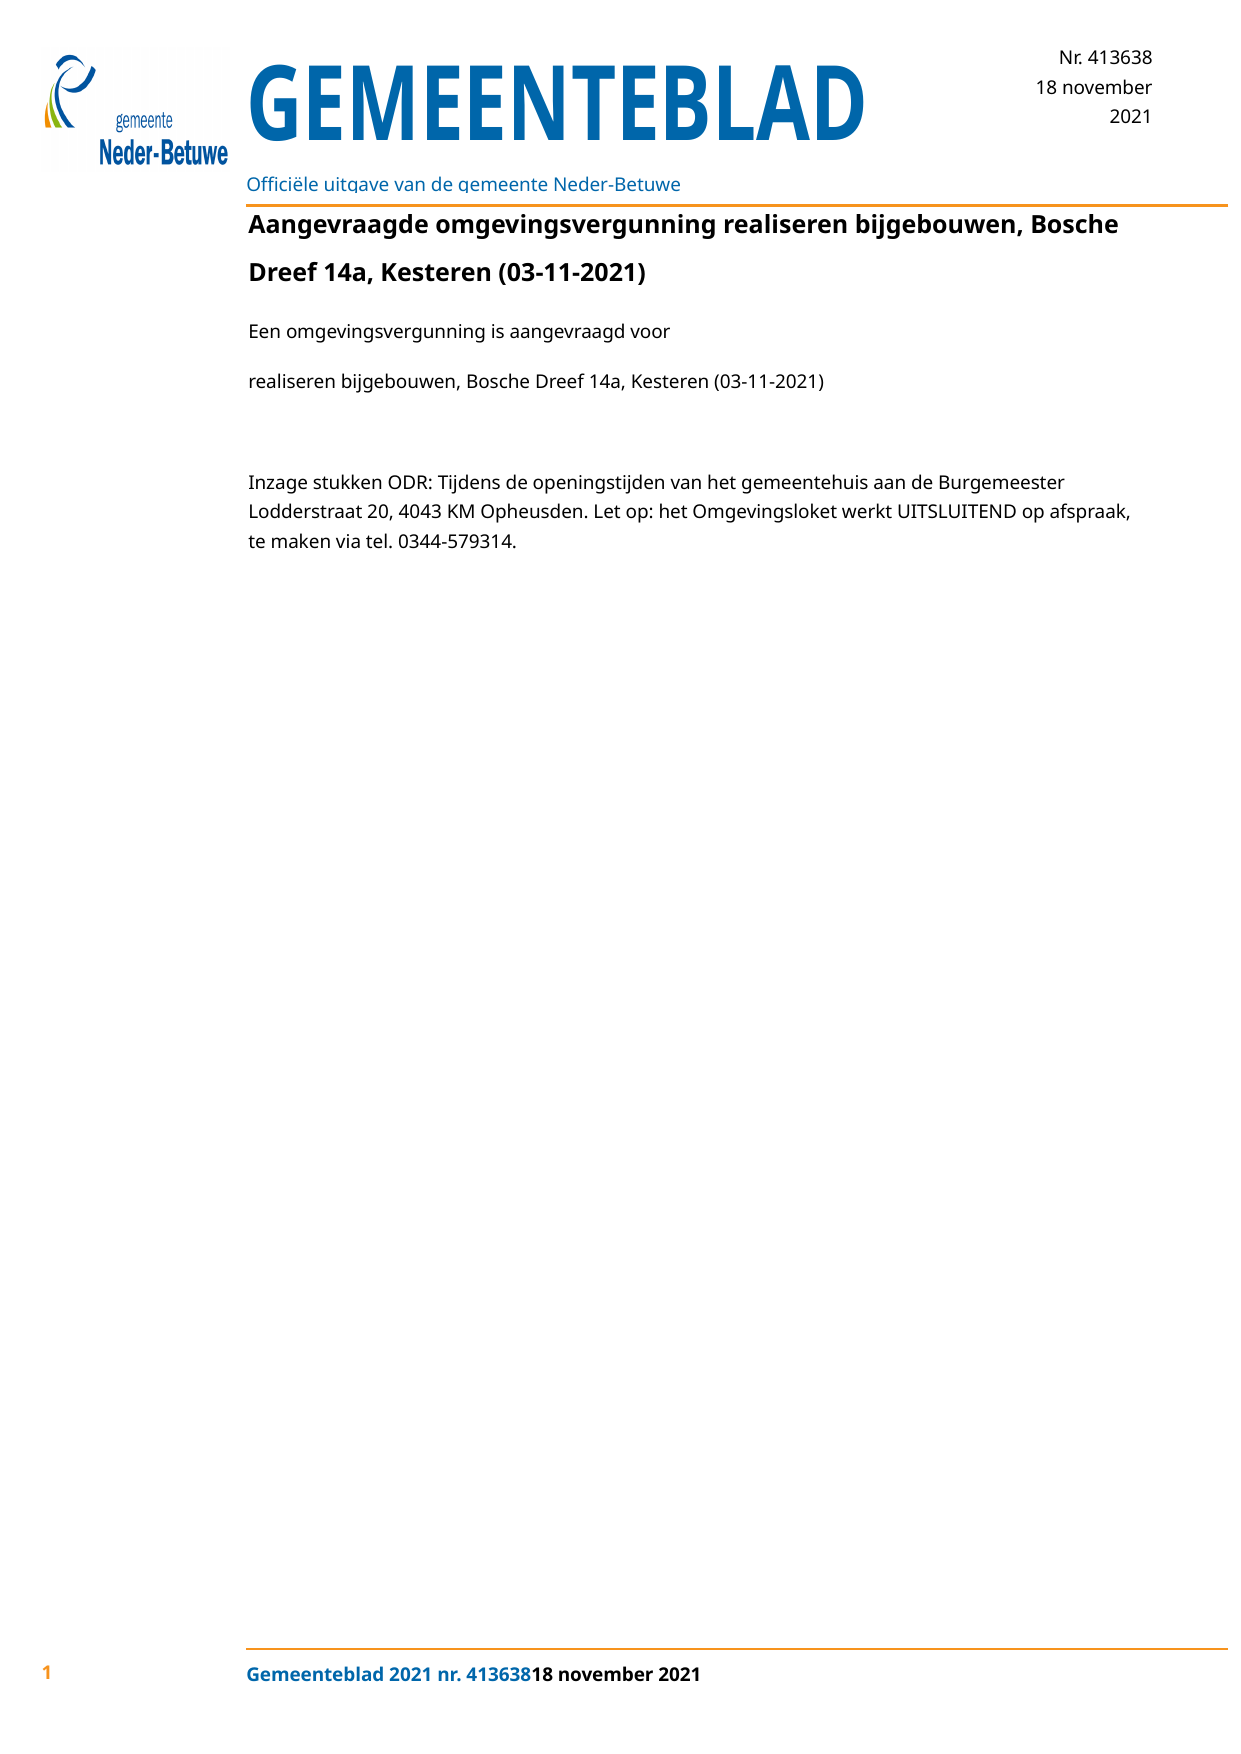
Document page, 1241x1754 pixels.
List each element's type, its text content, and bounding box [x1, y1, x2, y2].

text Aangevraagde omgevingsvergunning realiseren bijgebouwen, Bosche Dreef 14a, Kesteren (03-11-2021) [248, 207, 1152, 288]
text Een omgevingsvergunning is aangevraagd voor [248, 318, 1152, 344]
picture [41, 47, 231, 172]
text Inzage stukken ODR: Tijdens de openingstijden van het gemeentehuis aan de Burgemeester Lodderstraat 20, 4043 KM Opheusden. Let op: het Omgevingsloket werkt UITSLUITEND op afspraak, te maken via tel. 0344-579314. [248, 469, 1152, 554]
text realiseren bijgebouwen, Bosche Dreef 14a, Kesteren (03-11-2021) [248, 368, 1152, 394]
